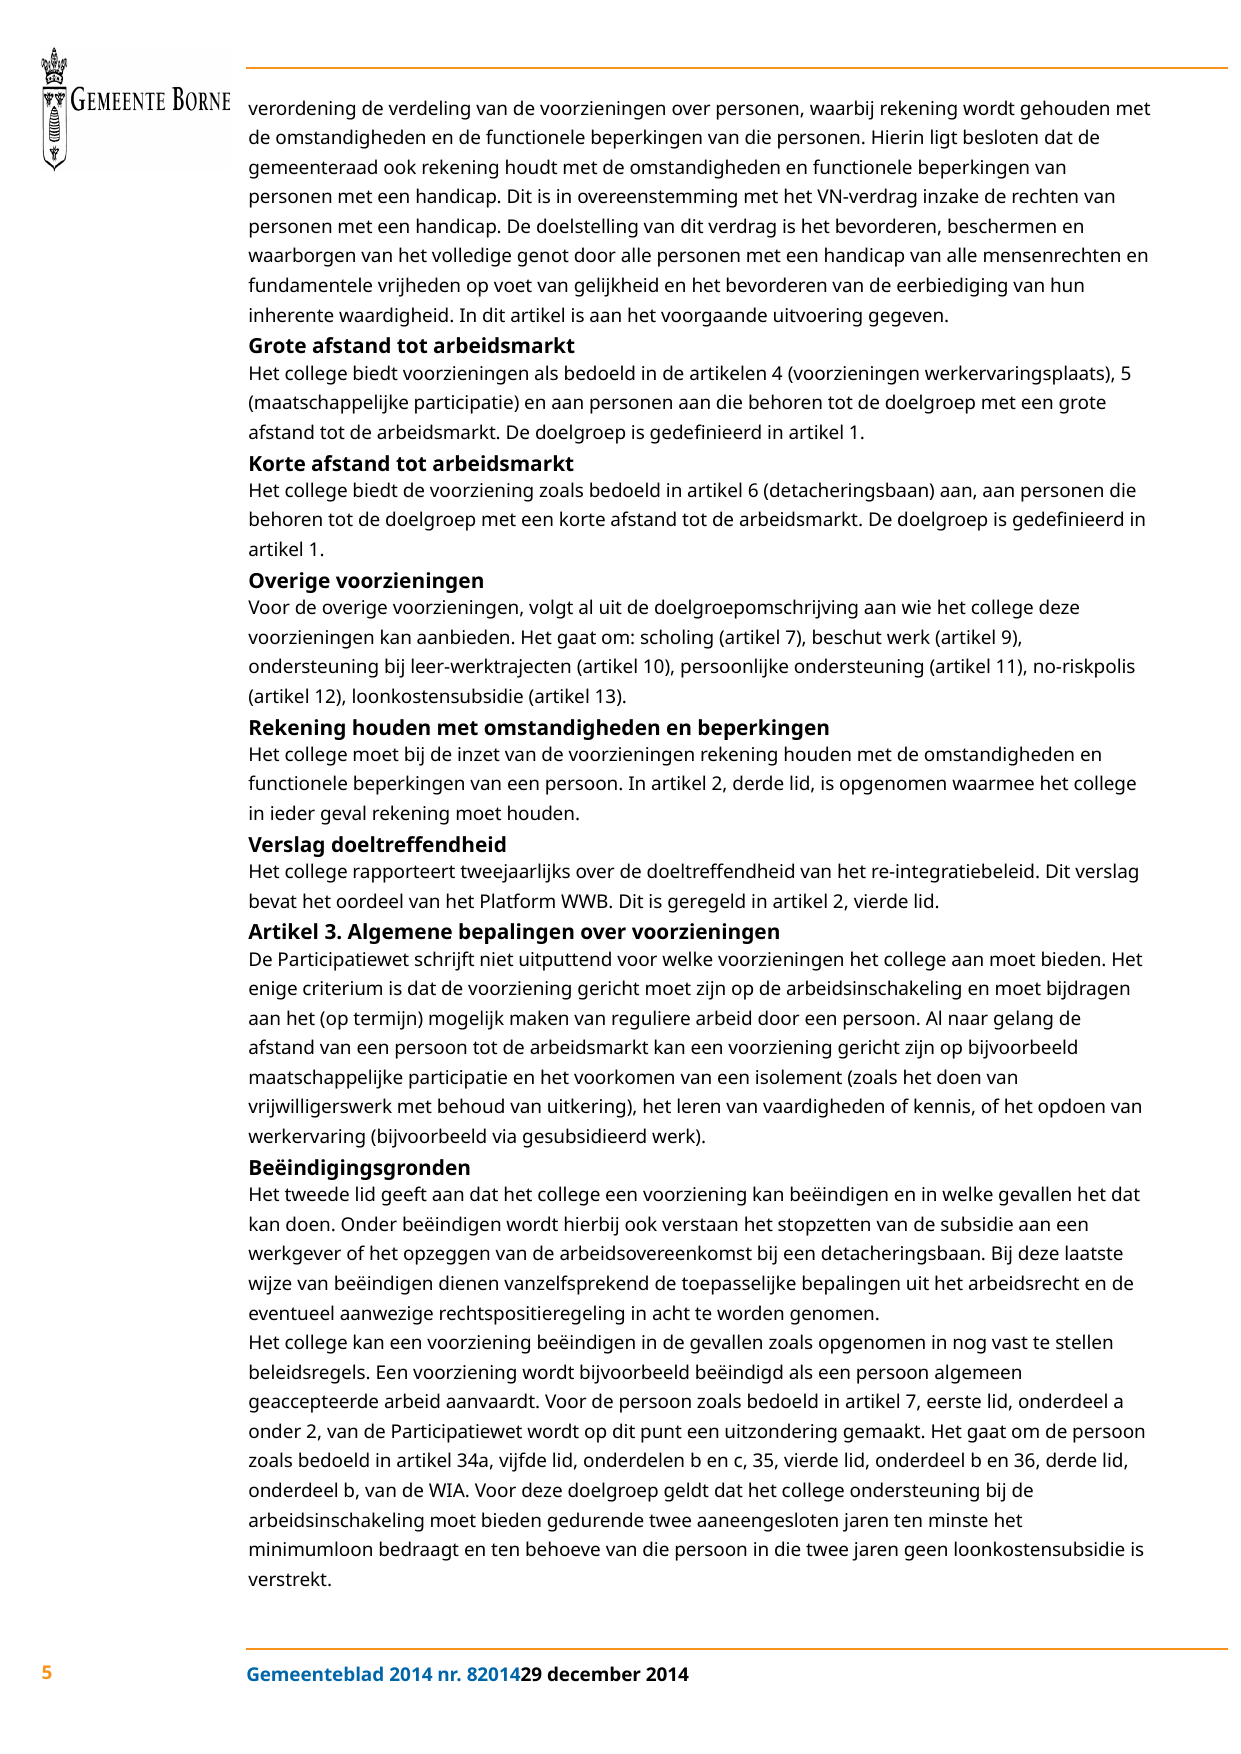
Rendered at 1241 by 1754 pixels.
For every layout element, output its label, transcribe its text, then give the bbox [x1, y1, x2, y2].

text Het college rapporteert tweejaarlijks over de doeltreffendheid van het re-integratiebeleid. Dit verslag bevat het oordeel van het Platform WWB. Dit is geregeld in artikel 2, vierde lid. [248, 858, 1152, 913]
text Verslag doeltreffendheid [248, 830, 1152, 858]
text Het college kan een voorziening beëindigen in de gevallen zoals opgenomen in nog vast te stellen beleidsregels. Een voorziening wordt bijvoorbeeld beëindigd als een persoon algemeen geaccepteerde arbeid aanvaardt. Voor de persoon zoals bedoeld in artikel 7, eerste lid, onderdeel a onder 2, van de Participatiewet wordt op dit punt een uitzondering gemaakt. Het gaat om de persoon zoals bedoeld in artikel 34a, vijfde lid, onderdelen b en c, 35, vierde lid, onderdeel b en 36, derde lid, onderdeel b, van de WIA. Voor deze doelgroep geldt dat het college ondersteuning bij de arbeidsinschakeling moet bieden gedurende twee aaneengesloten jaren ten minste het minimumloon bedraagt en ten behoeve van die persoon in die twee jaren geen loonkostensubsidie is verstrekt. [248, 1329, 1152, 1592]
text Artikel 3. Algemene bepalingen over voorzieningen [248, 917, 1152, 946]
text Overige voorzieningen [248, 566, 1152, 594]
text Rekening houden met omstandigheden en beperkingen [248, 713, 1152, 741]
text Het college biedt de voorziening zoals bedoeld in artikel 6 (detacheringsbaan) aan, aan personen die behoren tot de doelgroep met een korte afstand tot de arbeidsmarkt. De doelgroep is gedefinieerd in artikel 1. [248, 477, 1152, 562]
text Het college biedt voorzieningen als bedoeld in de artikelen 4 (voorzieningen werkervaringsplaats), 5 (maatschappelijke participatie) en aan personen aan die behoren tot de doelgroep met een grote afstand tot de arbeidsmarkt. De doelgroep is gedefinieerd in artikel 1. [248, 360, 1152, 445]
picture [41, 47, 231, 172]
text Korte afstand tot arbeidsmarkt [248, 449, 1152, 477]
text Beëindigingsgronden [248, 1153, 1152, 1181]
text verordening de verdeling van de voorzieningen over personen, waarbij rekening wordt gehouden met de omstandigheden en de functionele beperkingen van die personen. Hierin ligt besloten dat de gemeenteraad ook rekening houdt met de omstandigheden en functionele beperkingen van personen met een handicap. Dit is in overeenstemming met het VN-verdrag inzake de rechten van personen met een handicap. De doelstelling van dit verdrag is het bevorderen, beschermen en waarborgen van het volledige genot door alle personen met een handicap van alle mensenrechten en fundamentele vrijheden op voet van gelijkheid en het bevorderen van de eerbiediging van hun inherente waardigheid. In dit artikel is aan het voorgaande uitvoering gegeven. [248, 95, 1152, 328]
text Grote afstand tot arbeidsmarkt [248, 331, 1152, 360]
text De Participatiewet schrijft niet uitputtend voor welke voorzieningen het college aan moet bieden. Het enige criterium is dat de voorziening gericht moet zijn op de arbeidsinschakeling en moet bijdragen aan het (op termijn) mogelijk maken van reguliere arbeid door een persoon. Al naar gelang de afstand van een persoon tot de arbeidsmarkt kan een voorziening gericht zijn op bijvoorbeeld maatschappelijke participatie en het voorkomen van een isolement (zoals het doen van vrijwilligerswerk met behoud van uitkering), het leren van vaardigheden of kennis, of het opdoen van werkervaring (bijvoorbeeld via gesubsidieerd werk). [248, 946, 1152, 1149]
text Het college moet bij de inzet van de voorzieningen rekening houden met de omstandigheden en functionele beperkingen van een persoon. In artikel 2, derde lid, is opgenomen waarmee het college in ieder geval rekening moet houden. [248, 741, 1152, 826]
text Het tweede lid geeft aan dat het college een voorziening kan beëindigen en in welke gevallen het dat kan doen. Onder beëindigen wordt hierbij ook verstaan het stopzetten van de subsidie aan een werkgever of het opzeggen van de arbeidsovereenkomst bij een detacheringsbaan. Bij deze laatste wijze van beëindigen dienen vanzelfsprekend de toepasselijke bepalingen uit het arbeidsrecht en de eventueel aanwezige rechtspositieregeling in acht te worden genomen. [248, 1181, 1152, 1325]
text Voor de overige voorzieningen, volgt al uit de doelgroepomschrijving aan wie het college deze voorzieningen kan aanbieden. Het gaat om: scholing (artikel 7), beschut werk (artikel 9), ondersteuning bij leer-werktrajecten (artikel 10), persoonlijke ondersteuning (artikel 11), no-riskpolis (artikel 12), loonkostensubsidie (artikel 13). [248, 594, 1152, 709]
